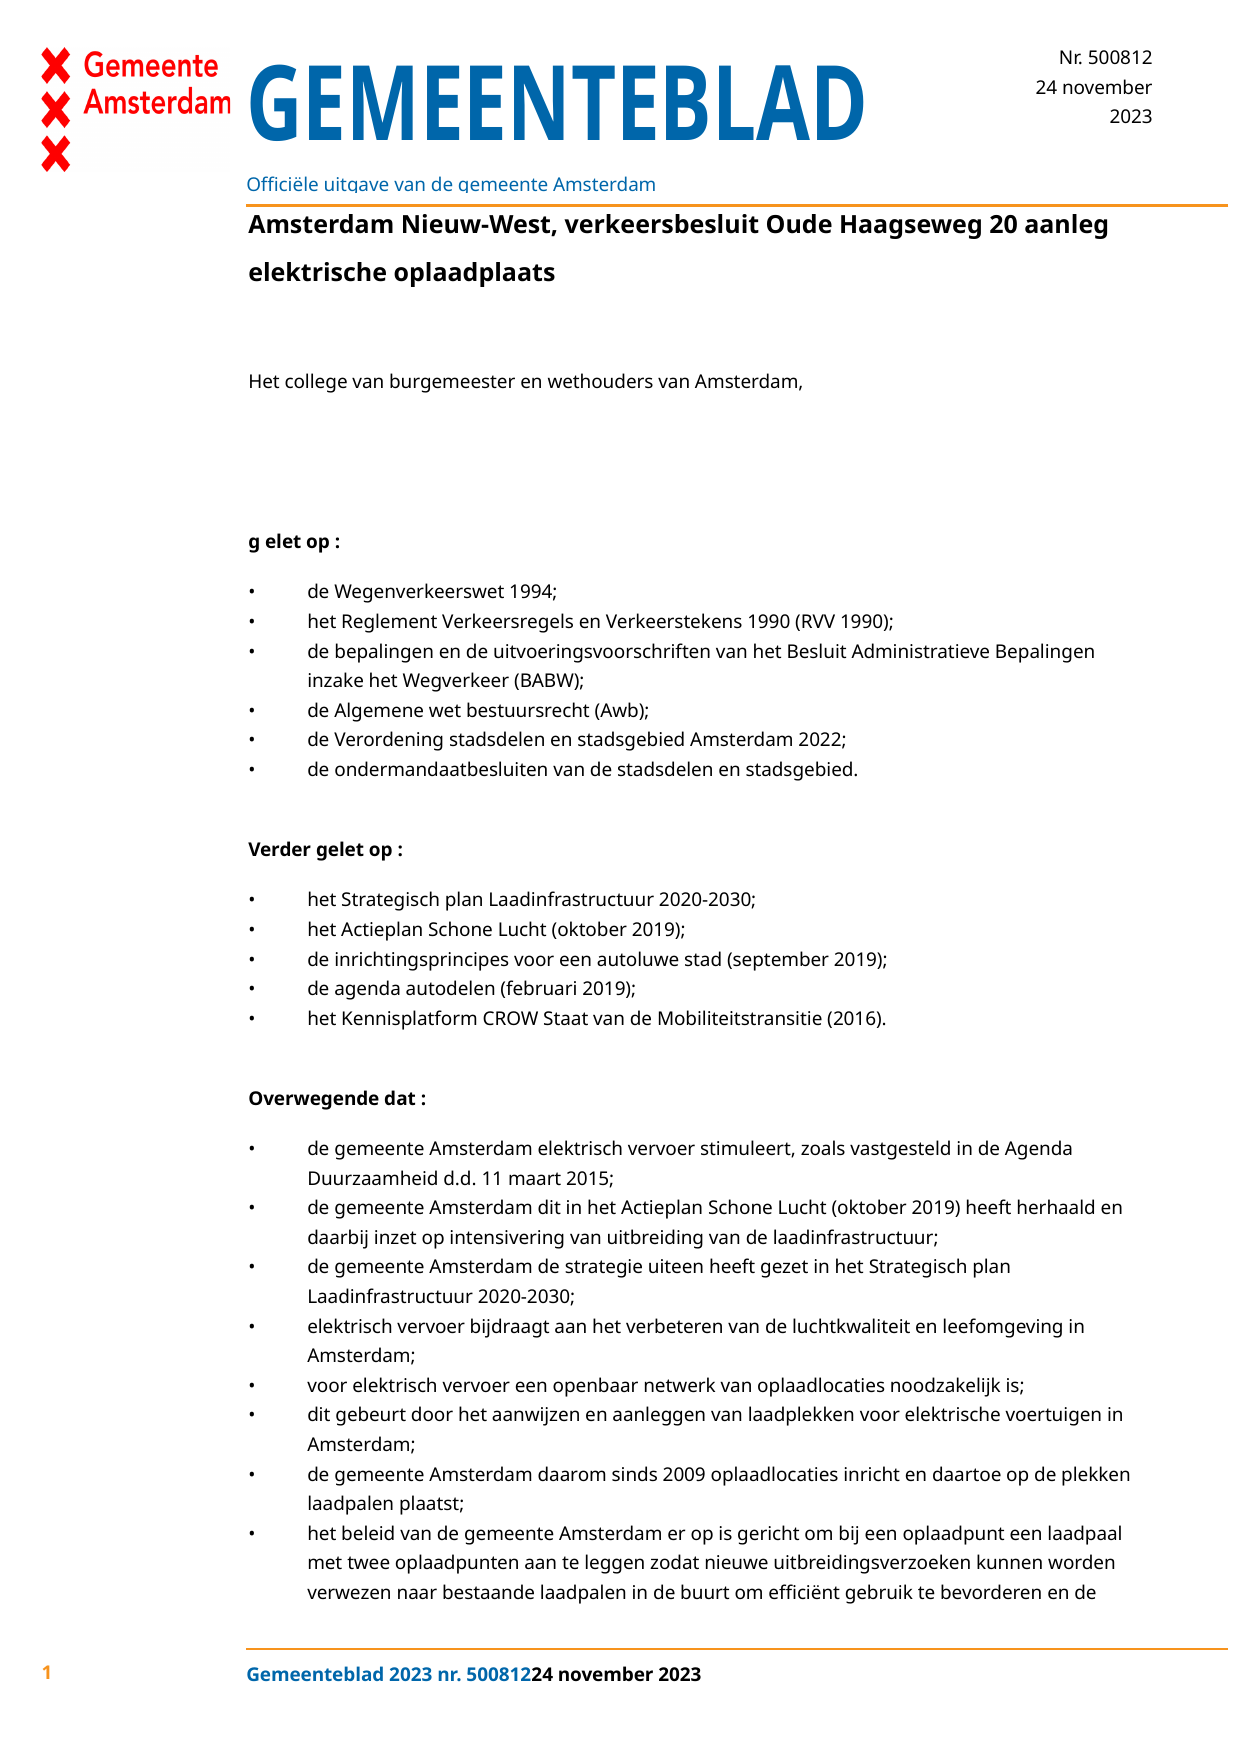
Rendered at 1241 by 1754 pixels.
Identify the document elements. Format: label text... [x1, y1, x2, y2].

list de Algemene wet bestuursrecht (Awb); [248, 697, 1152, 723]
list de gemeente Amsterdam dit in het Actieplan Schone Lucht (oktober 2019) heeft herhaald en daarbij inzet op intensivering van uitbreiding van de laadinfrastructuur; [248, 1194, 1152, 1250]
picture [41, 47, 231, 172]
list het Actieplan Schone Lucht (oktober 2019); [248, 916, 1152, 942]
list de Verordening stadsdelen en stadsgebied Amsterdam 2022; [248, 727, 1152, 752]
list de gemeente Amsterdam daarom sinds 2009 oplaadlocaties inricht en daartoe op de plekken laadpalen plaatst; [248, 1461, 1152, 1516]
list dit gebeurt door het aanwijzen en aanleggen van laadplekken voor elektrische voertuigen in Amsterdam; [248, 1402, 1152, 1457]
text Verder gelet op : [248, 836, 1152, 862]
text Het college van burgemeester en wethouders van Amsterdam, [248, 368, 1152, 394]
text Amsterdam Nieuw-West, verkeersbesluit Oude Haagseweg 20 aanleg elektrische oplaadplaats [248, 207, 1152, 288]
text Overwegende dat : [248, 1085, 1152, 1111]
list de ondermandaatbesluiten van de stadsdelen en stadsgebied. [248, 756, 1152, 782]
list de Wegenverkeerswet 1994; [248, 579, 1152, 604]
list de gemeente Amsterdam de strategie uiteen heeft gezet in het Strategisch plan Laadinfrastructuur 2020-2030; [248, 1254, 1152, 1309]
list het beleid van de gemeente Amsterdam er op is gericht om bij een oplaadpunt een laadpaal met twee oplaadpunten aan te leggen zodat nieuwe uitbreidingsverzoeken kunnen worden verwezen naar bestaande laadpalen in de buurt om efficiënt gebruik te bevorderen en de [248, 1520, 1152, 1605]
text g elet op : [248, 528, 1152, 554]
list de bepalingen en de uitvoeringsvoorschriften van het Besluit Administratieve Bepalingen inzake het Wegverkeer (BABW); [248, 638, 1152, 693]
list het Strategisch plan Laadinfrastructuur 2020-2030; [248, 887, 1152, 912]
list de agenda autodelen (februari 2019); [248, 975, 1152, 1001]
list de inrichtingsprincipes voor een autoluwe stad (september 2019); [248, 946, 1152, 971]
list voor elektrisch vervoer een openbaar netwerk van oplaadlocaties noodzakelijk is; [248, 1372, 1152, 1398]
list het Kennisplatform CROW Staat van de Mobiliteitstransitie (2016). [248, 1005, 1152, 1031]
list de gemeente Amsterdam elektrisch vervoer stimuleert, zoals vastgesteld in de Agenda Duurzaamheid d.d. 11 maart 2015; [248, 1135, 1152, 1191]
list elektrisch vervoer bijdraagt aan het verbeteren van de luchtkwaliteit en leefomgeving in Amsterdam; [248, 1313, 1152, 1368]
list het Reglement Verkeersregels en Verkeerstekens 1990 (RVV 1990); [248, 608, 1152, 634]
